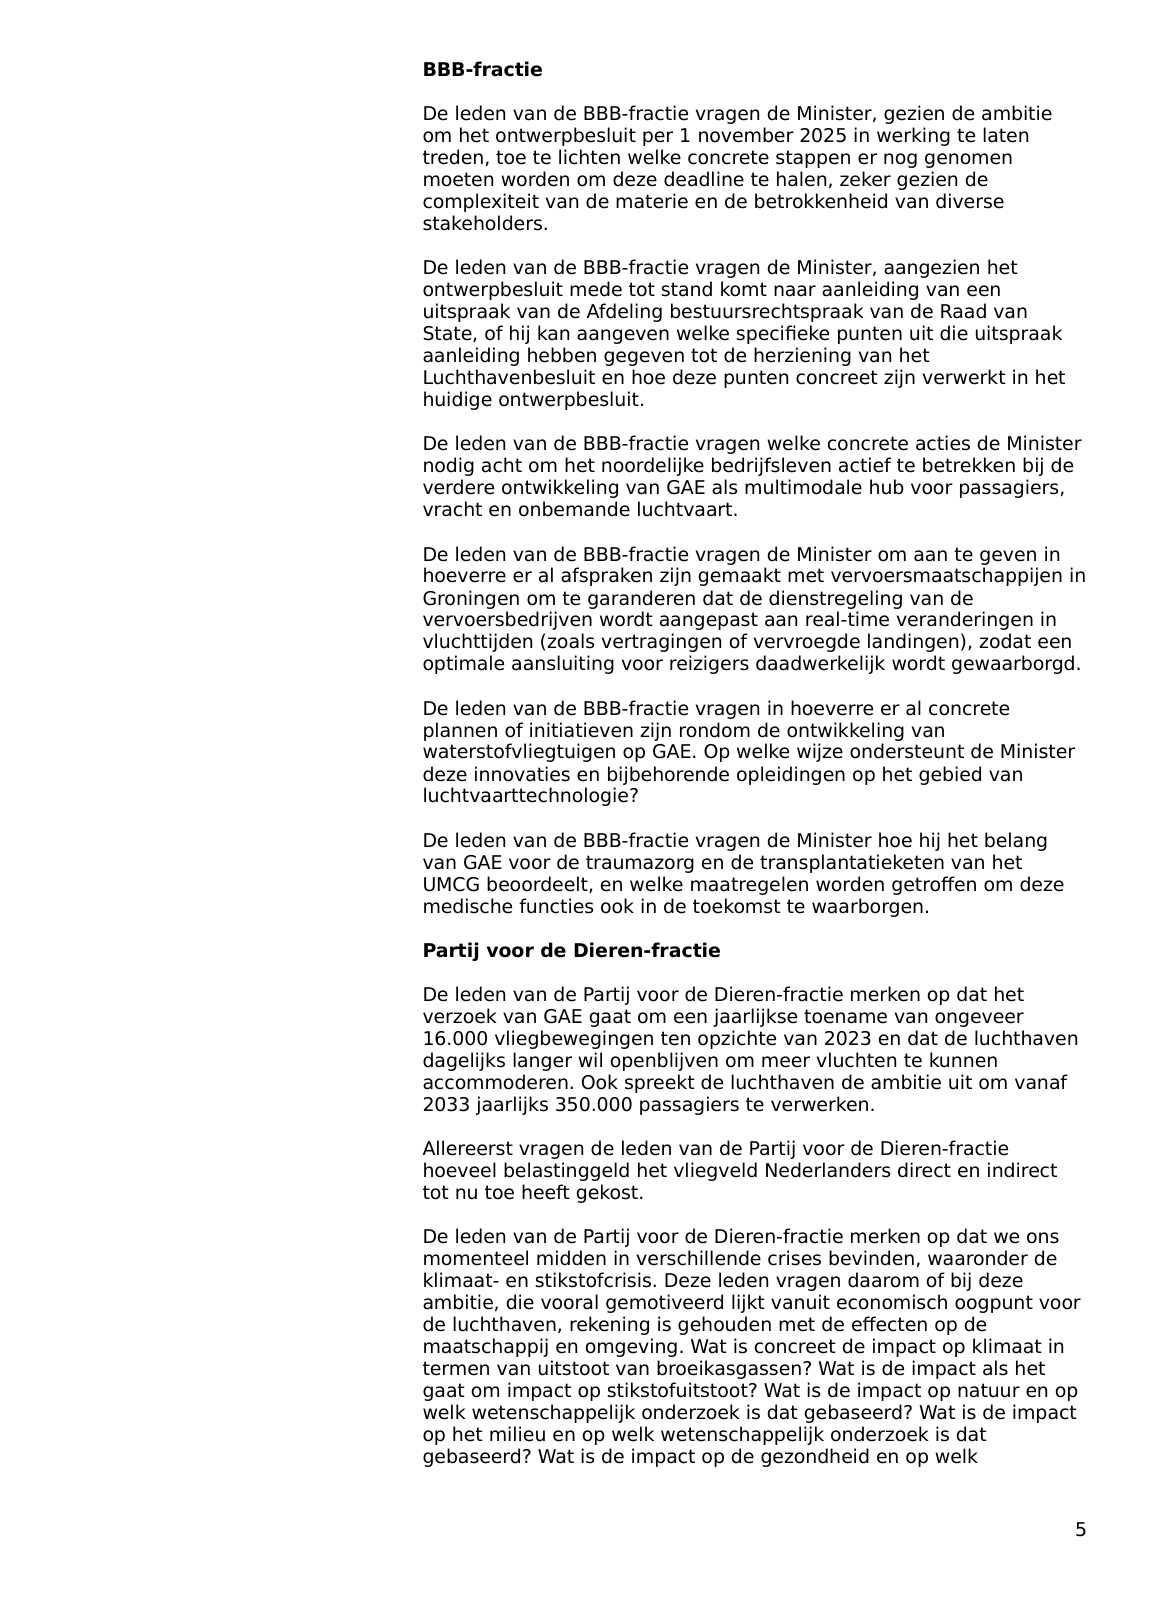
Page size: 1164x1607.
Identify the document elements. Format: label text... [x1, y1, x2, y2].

text De leden van de BBB-fractie vragen de Minister om aan te geven in hoeverre er al afspraken zijn gemaakt met vervoersmaatschappijen in Groningen om te garanderen dat de dienstregeling van de vervoersbedrijven wordt aangepast aan real-time veranderingen in vluchttijden (zoals vertragingen of vervroegde landingen), zodat een optimale aansluiting voor reizigers daadwerkelijk wordt gewaarborgd. [422, 543, 1087, 675]
text De leden van de BBB-fractie vragen welke concrete acties de Minister nodig acht om het noordelijke bedrijfsleven actief te betrekken bij de verdere ontwikkeling van GAE als multimodale hub voor passagiers, vracht en onbemande luchtvaart. [422, 433, 1087, 521]
text De leden van de BBB-fractie vragen de Minister hoe hij het belang van GAE voor de traumazorg en de transplantatieketen van het UMCG beoordeelt, en welke maatregelen worden getroffen om deze medische functies ook in de toekomst te waarborgen. [422, 829, 1087, 917]
text De leden van de Partij voor de Dieren-fractie merken op dat het verzoek van GAE gaat om een jaarlijkse toename van ongeveer 16.000 vliegbewegingen ten opzichte van 2023 en dat de luchthaven dagelijks langer wil openblijven om meer vluchten te kunnen accommoderen. Ook spreekt de luchthaven de ambitie uit om vanaf 2033 jaarlijks 350.000 passagiers te verwerken. [422, 984, 1087, 1116]
subtitle Partij voor de Dieren-fractie [422, 940, 1087, 962]
text De leden van de BBB-fractie vragen in hoeverre er al concrete plannen of initiatieven zijn rondom de ontwikkeling van waterstofvliegtuigen op GAE. Op welke wijze ondersteunt de Minister deze innovaties en bijbehorende opleidingen op het gebied van luchtvaarttechnologie? [422, 697, 1087, 807]
text De leden van de BBB-fractie vragen de Minister, gezien de ambitie om het ontwerpbesluit per 1 november 2025 in werking te laten treden, toe te lichten welke concrete stappen er nog genomen moeten worden om deze deadline te halen, zeker gezien de complexiteit van de materie en de betrokkenheid van diverse stakeholders. [422, 103, 1087, 235]
text Allereerst vragen de leden van de Partij voor de Dieren-fractie hoeveel belastinggeld het vliegveld Nederlanders direct en indirect tot nu toe heeft gekost. [422, 1138, 1087, 1204]
text De leden van de BBB-fractie vragen de Minister, aangezien het ontwerpbesluit mede tot stand komt naar aanleiding van een uitspraak van de Afdeling bestuursrechtspraak van de Raad van State, of hij kan aangeven welke specifieke punten uit die uitspraak aanleiding hebben gegeven tot de herziening van het Luchthavenbesluit en hoe deze punten concreet zijn verwerkt in het huidige ontwerpbesluit. [422, 257, 1087, 411]
text De leden van de Partij voor de Dieren-fractie merken op dat we ons momenteel midden in verschillende crises bevinden, waaronder de klimaat- en stikstofcrisis. Deze leden vragen daarom of bij deze ambitie, die vooral gemotiveerd lijkt vanuit economisch oogpunt voor de luchthaven, rekening is gehouden met de effecten op de maatschappij en omgeving. Wat is concreet de impact op klimaat in termen van uitstoot van broeikasgassen? Wat is de impact als het gaat om impact op stikstofuitstoot? Wat is de impact op natuur en op welk wetenschappelijk onderzoek is dat gebaseerd? Wat is de impact op het milieu en op welk wetenschappelijk onderzoek is dat gebaseerd? Wat is de impact op de gezondheid en op welk [422, 1226, 1087, 1468]
subtitle BBB-fractie [422, 59, 1087, 81]
